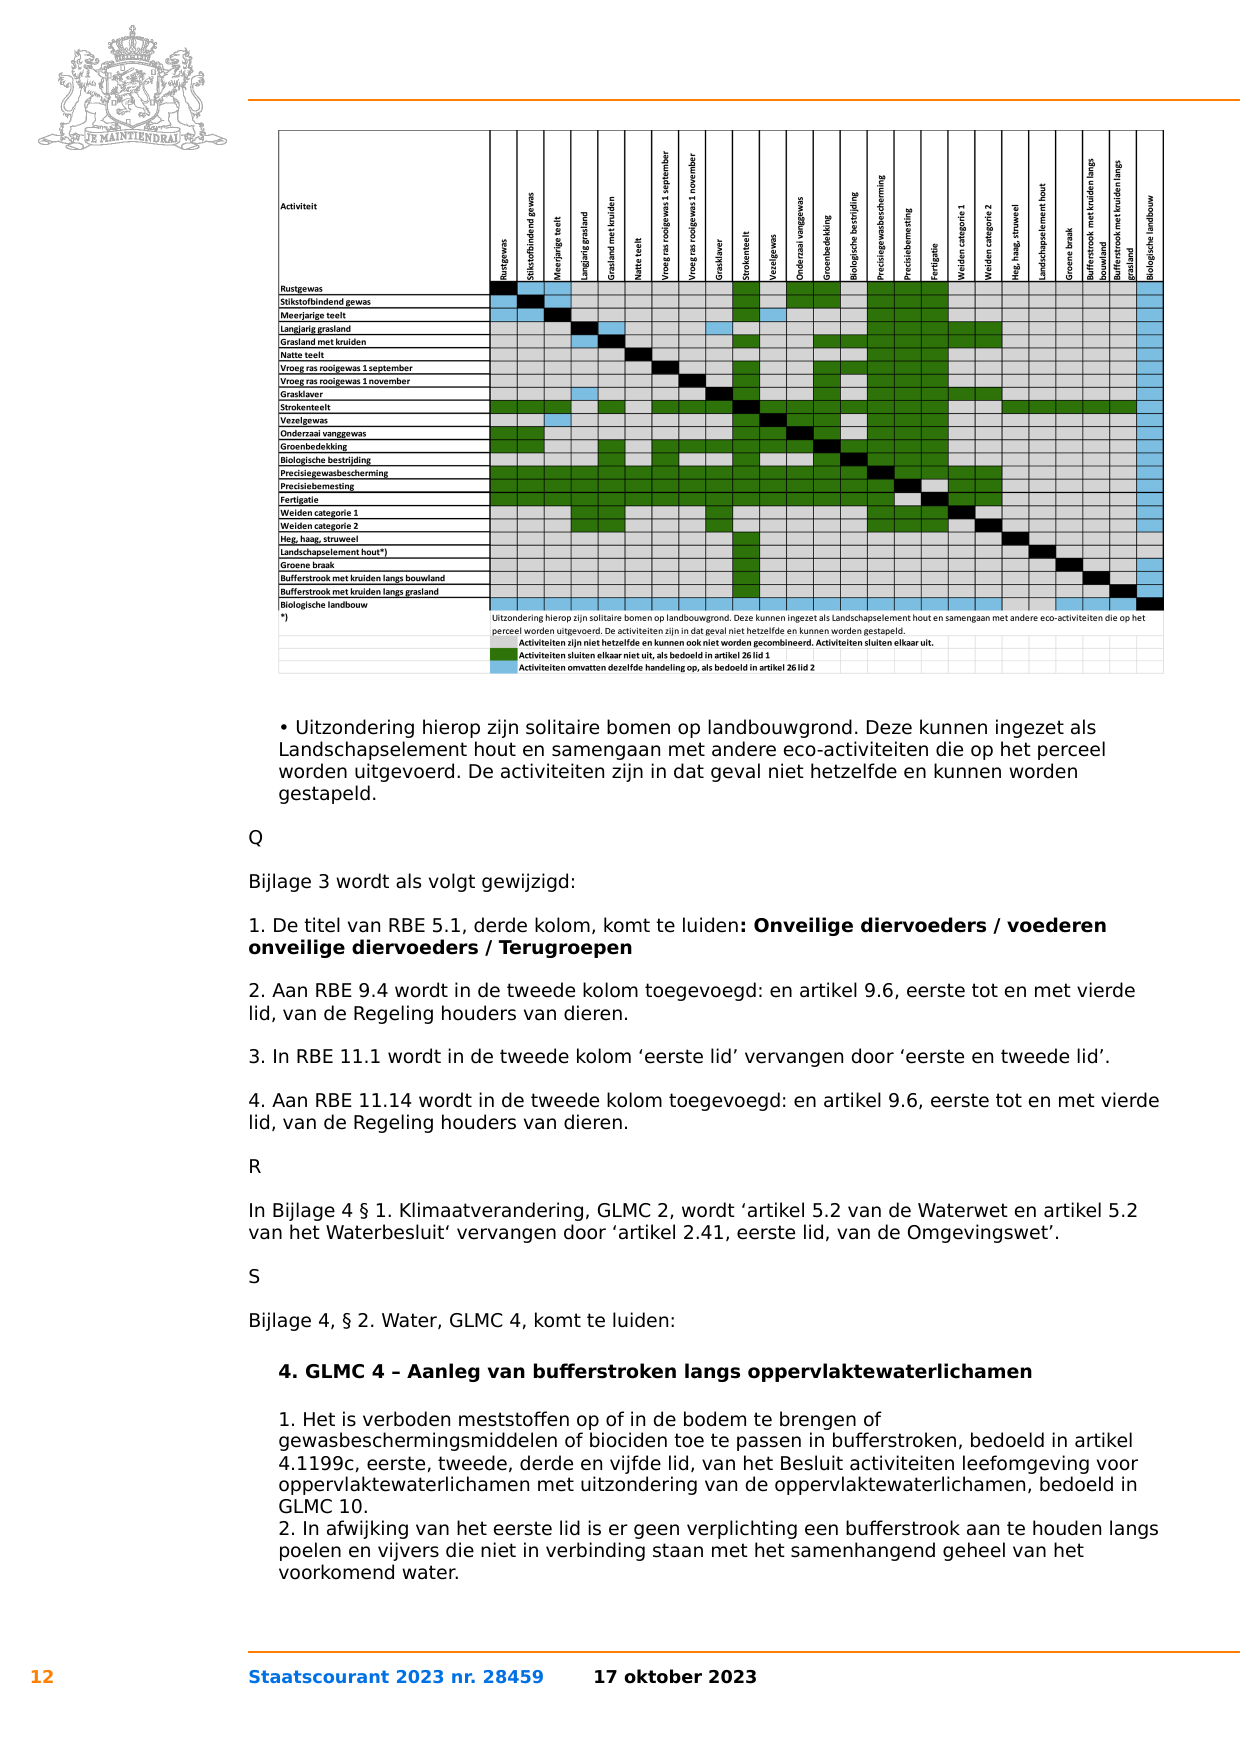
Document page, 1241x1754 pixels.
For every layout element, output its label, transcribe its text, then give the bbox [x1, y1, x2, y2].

text • Uitzondering hierop zijn solitaire bomen op landbouwgrond. Deze kunnen ingezet als Landschapselement hout en samengaan met andere eco-activiteiten die op het perceel worden uitgevoerd. De activiteiten zijn in dat geval niet hetzelfde en kunnen worden gestapeld. [278, 717, 1163, 805]
text 2. Aan RBE 9.4 wordt in de tweede kolom toegevoegd: en artikel 9.6, eerste tot en met vierde lid, van de Regeling houders van dieren. [248, 980, 1163, 1024]
text 1. De titel van RBE 5.1, derde kolom, komt te luiden: Onveilige diervoeders / voederen onveilige diervoeders / Terugroepen [248, 914, 1163, 958]
text 4. Aan RBE 11.14 wordt in de tweede kolom toegevoegd: en artikel 9.6, eerste tot en met vierde lid, van de Regeling houders van dieren. [248, 1090, 1163, 1134]
text S [248, 1266, 1163, 1288]
text Bijlage 3 wordt als volgt gewijzigd: [248, 871, 1163, 893]
subtitle 4. GLMC 4 – Aanleg van bufferstroken langs oppervlaktewaterlichamen [278, 1361, 1163, 1383]
text R [248, 1156, 1163, 1178]
text In Bijlage 4 § 1. Klimaatverandering, GLMC 2, wordt ‘artikel 5.2 van de Waterwet en artikel 5.2 van het Waterbesluit‘ vervangen door ‘artikel 2.41, eerste lid, van de Omgevingswet’. [248, 1200, 1163, 1244]
text Bijlage 4, § 2. Water, GLMC 4, komt te luiden: [248, 1309, 1163, 1331]
picture [38, 25, 227, 150]
text 2. In afwijking van het eerste lid is er geen verplichting een bufferstrook aan te houden langs poelen en vijvers die niet in verbinding staan met het samenhangend geheel van het voorkomend water. [278, 1518, 1163, 1584]
text 3. In RBE 11.1 wordt in de tweede kolom ‘eerste lid’ vervangen door ‘eerste en tweede lid’. [248, 1046, 1163, 1068]
text Q [248, 827, 1163, 849]
picture [278, 130, 1164, 674]
text 1. Het is verboden meststoffen op of in de bodem te brengen of gewasbeschermingsmiddelen of biociden toe te passen in bufferstroken, bedoeld in artikel 4.1199c, eerste, tweede, derde en vijfde lid, van het Besluit activiteiten leefomgeving voor oppervlaktewaterlichamen met uitzondering van de oppervlaktewaterlichamen, bedoeld in GLMC 10. [278, 1408, 1163, 1518]
